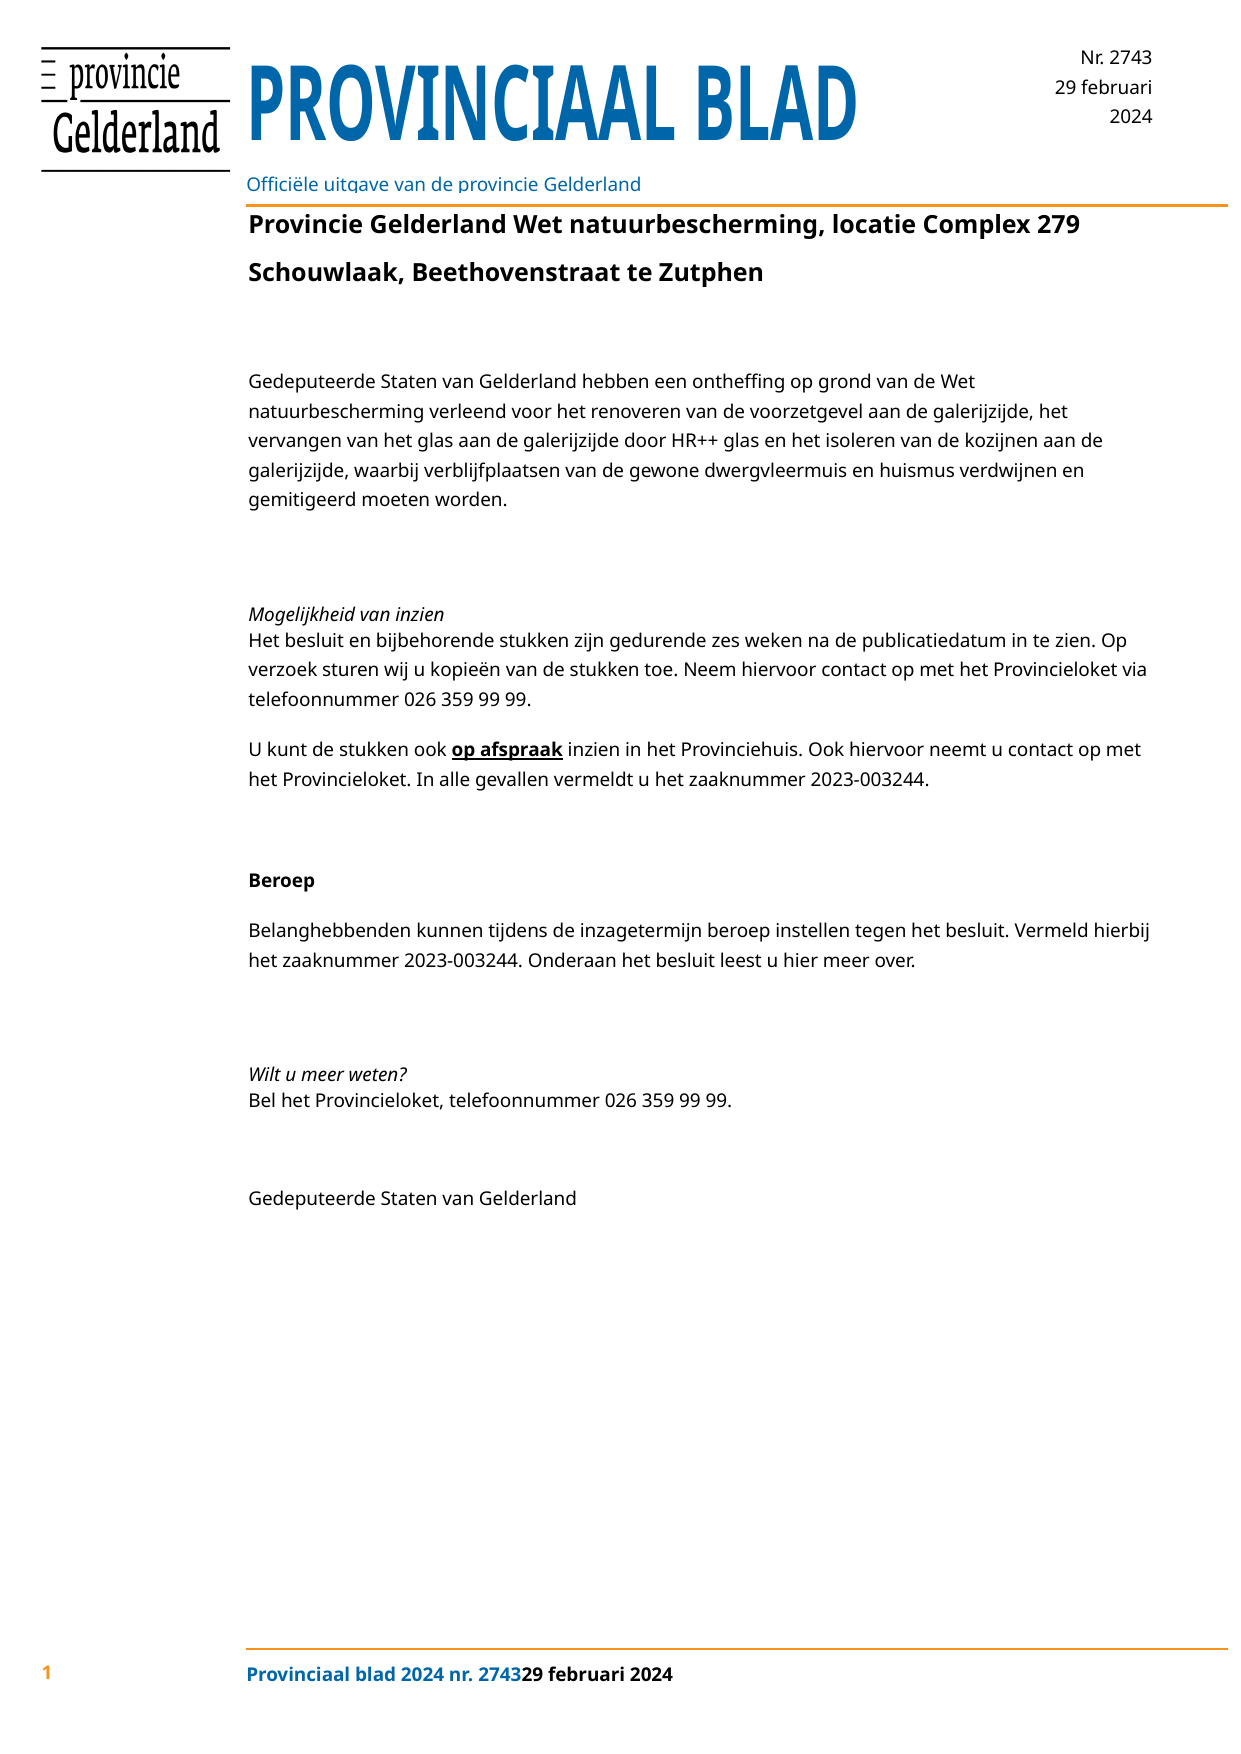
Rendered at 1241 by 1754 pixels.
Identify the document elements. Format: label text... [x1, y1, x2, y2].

text Belanghebbenden kunnen tijdens de inzagetermijn beroep instellen tegen het besluit. Vermeld hierbij het zaaknummer 2023-003244. Onderaan het besluit leest u hier meer over. [248, 917, 1152, 972]
picture [41, 47, 231, 172]
text Bel het Provincieloket, telefoonnummer 026 359 99 99. [248, 1087, 1152, 1113]
text Mogelijkheid van inzien [248, 601, 1152, 627]
text Gedeputeerde Staten van Gelderland [248, 1185, 1152, 1211]
text Het besluit en bijbehorende stukken zijn gedurende zes weken na de publicatiedatum in te zien. Op verzoek sturen wij u kopieën van de stukken toe. Neem hiervoor contact op met het Provincieloket via telefoonnummer 026 359 99 99. [248, 627, 1152, 712]
text Gedeputeerde Staten van Gelderland hebben een ontheffing op grond van de Wet natuurbescherming verleend voor het renoveren van de voorzetgevel aan de galerijzijde, het vervangen van het glas aan de galerijzijde door HR++ glas en het isoleren van de kozijnen aan de galerijzijde, waarbij verblijfplaatsen van de gewone dwergvleermuis en huismus verdwijnen en gemitigeerd moeten worden. [248, 368, 1152, 512]
text Beroep [248, 867, 1152, 892]
text Provincie Gelderland Wet natuurbescherming, locatie Complex 279 Schouwlaak, Beethovenstraat te Zutphen [248, 207, 1152, 288]
text Wilt u meer weten? [248, 1061, 1152, 1087]
text U kunt de stukken ook op afspraak inzien in het Provinciehuis. Ook hiervoor neemt u contact op met het Provincieloket. In alle gevallen vermeldt u het zaaknummer 2023-003244. [248, 736, 1152, 792]
